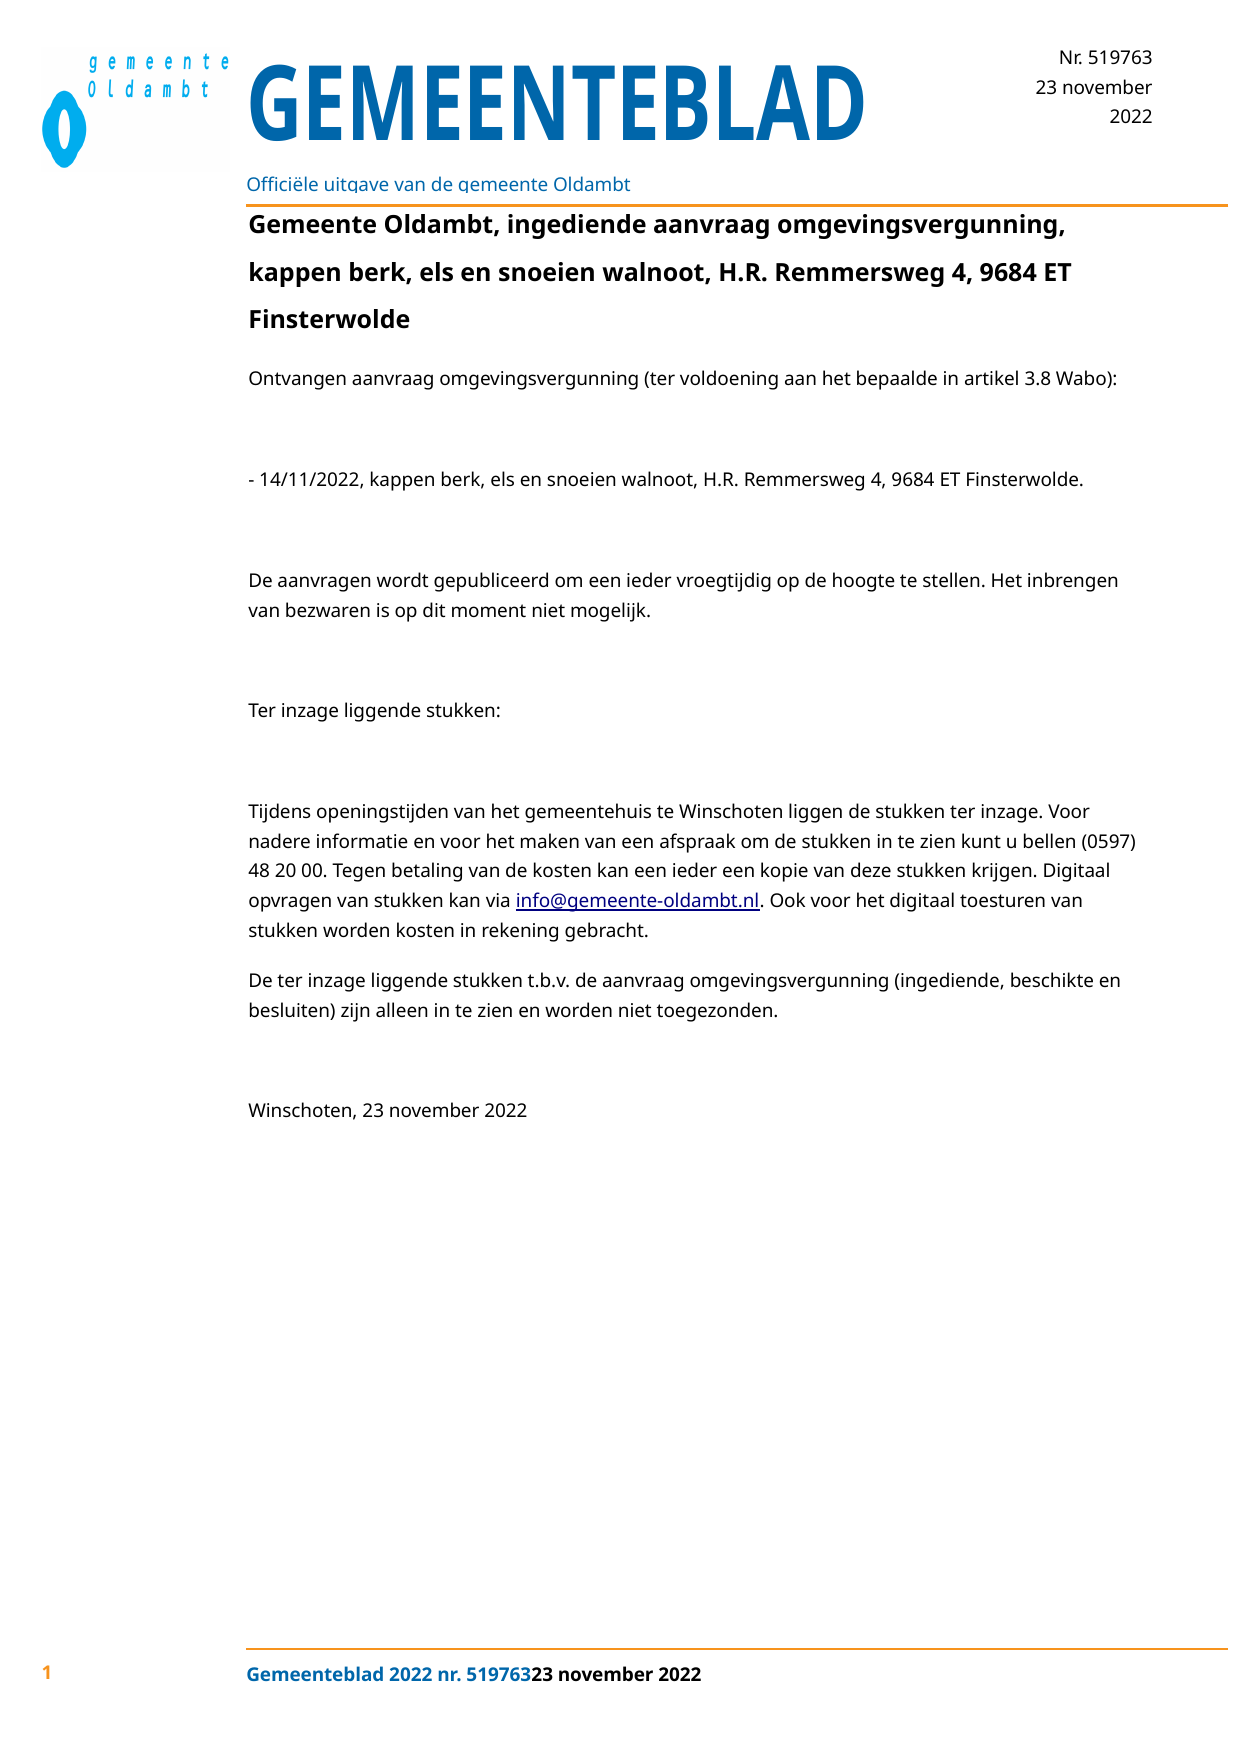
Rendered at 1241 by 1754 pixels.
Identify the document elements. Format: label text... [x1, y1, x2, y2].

text Tijdens openingstijden van het gemeentehuis te Winschoten liggen de stukken ter inzage. Voor nadere informatie en voor het maken van een afspraak om de stukken in te zien kunt u bellen (0597) 48 20 00. Tegen betaling van de kosten kan een ieder een kopie van deze stukken krijgen. Digitaal opvragen van stukken kan via info@gemeente-oldambt.nl. Ook voor het digitaal toesturen van stukken worden kosten in rekening gebracht. [248, 798, 1152, 942]
text De ter inzage liggende stukken t.b.v. de aanvraag omgevingsvergunning (ingediende, beschikte en besluiten) zijn alleen in te zien en worden niet toegezonden. [248, 967, 1152, 1022]
text Ter inzage liggende stukken: [248, 698, 1152, 723]
text - 14/11/2022, kappen berk, els en snoeien walnoot, H.R. Remmersweg 4, 9684 ET Finsterwolde. [248, 466, 1152, 492]
text Winschoten, 23 november 2022 [248, 1098, 1152, 1123]
text Gemeente Oldambt, ingediende aanvraag omgevingsvergunning, kappen berk, els en snoeien walnoot, H.R. Remmersweg 4, 9684 ET Finsterwolde [248, 207, 1152, 336]
text De aanvragen wordt gepubliceerd om een ieder vroegtijdig op de hoogte te stellen. Het inbrengen van bezwaren is op dit moment niet mogelijk. [248, 567, 1152, 622]
text Ontvangen aanvraag omgevingsvergunning (ter voldoening aan het bepaalde in artikel 3.8 Wabo): [248, 366, 1152, 391]
picture [41, 47, 231, 172]
